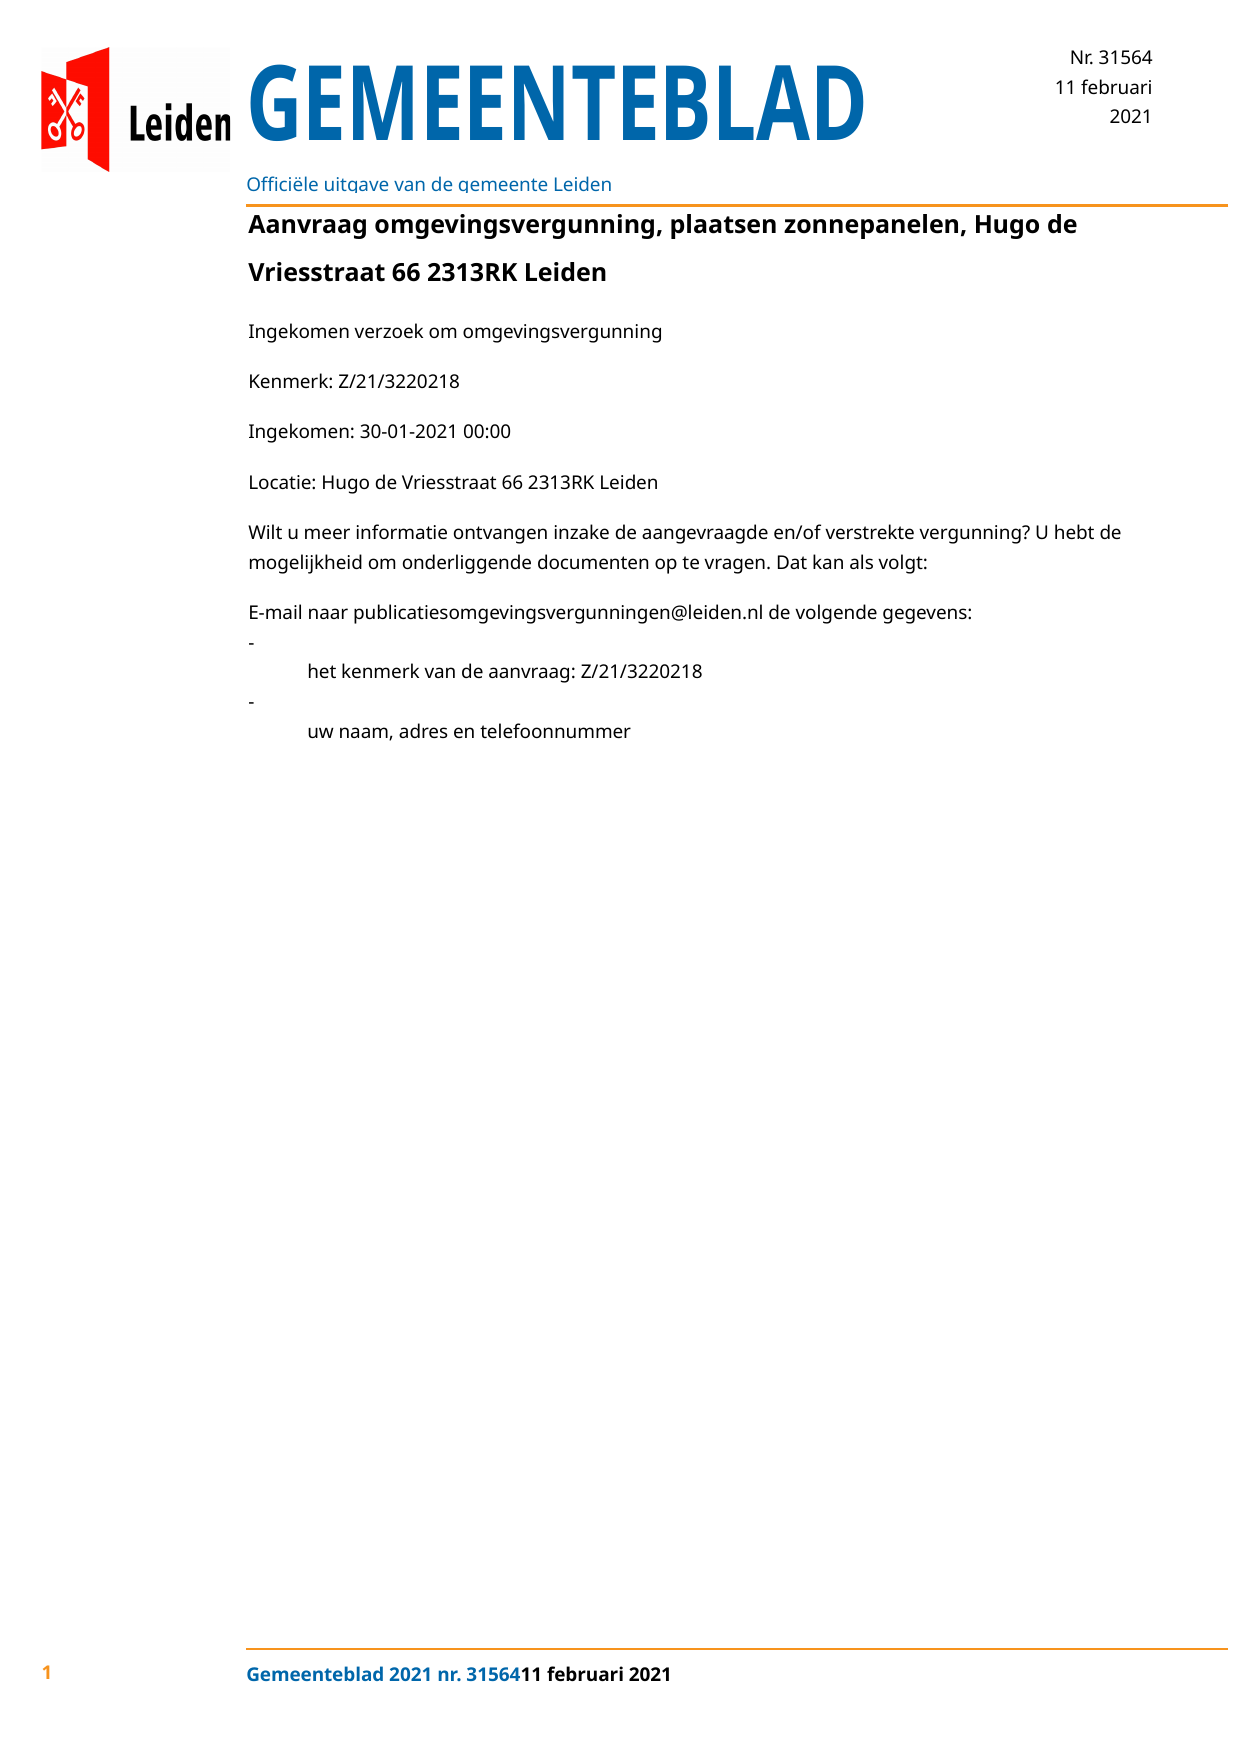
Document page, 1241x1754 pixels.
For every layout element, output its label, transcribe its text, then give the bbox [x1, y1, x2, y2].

list uw naam, adres en telefoonnummer [248, 718, 1152, 744]
text E-mail naar publicatiesomgevingsvergunningen@leiden.nl de volgende gegevens: [248, 599, 1152, 625]
text Aanvraag omgevingsvergunning, plaatsen zonnepanelen, Hugo de Vriesstraat 66 2313RK Leiden [248, 207, 1152, 288]
text Kenmerk: Z/21/3220218 [248, 368, 1152, 394]
text Wilt u meer informatie ontvangen inzake de aangevraagde en/of verstrekte vergunning? U hebt de mogelijkheid om onderliggende documenten op te vragen. Dat kan als volgt: [248, 519, 1152, 575]
text Ingekomen verzoek om omgevingsvergunning [248, 318, 1152, 344]
picture [41, 47, 231, 172]
list het kenmerk van de aanvraag: Z/21/3220218 [248, 659, 1152, 684]
text Ingekomen: 30-01-2021 00:00 [248, 419, 1152, 444]
text Locatie: Hugo de Vriesstraat 66 2313RK Leiden [248, 469, 1152, 495]
